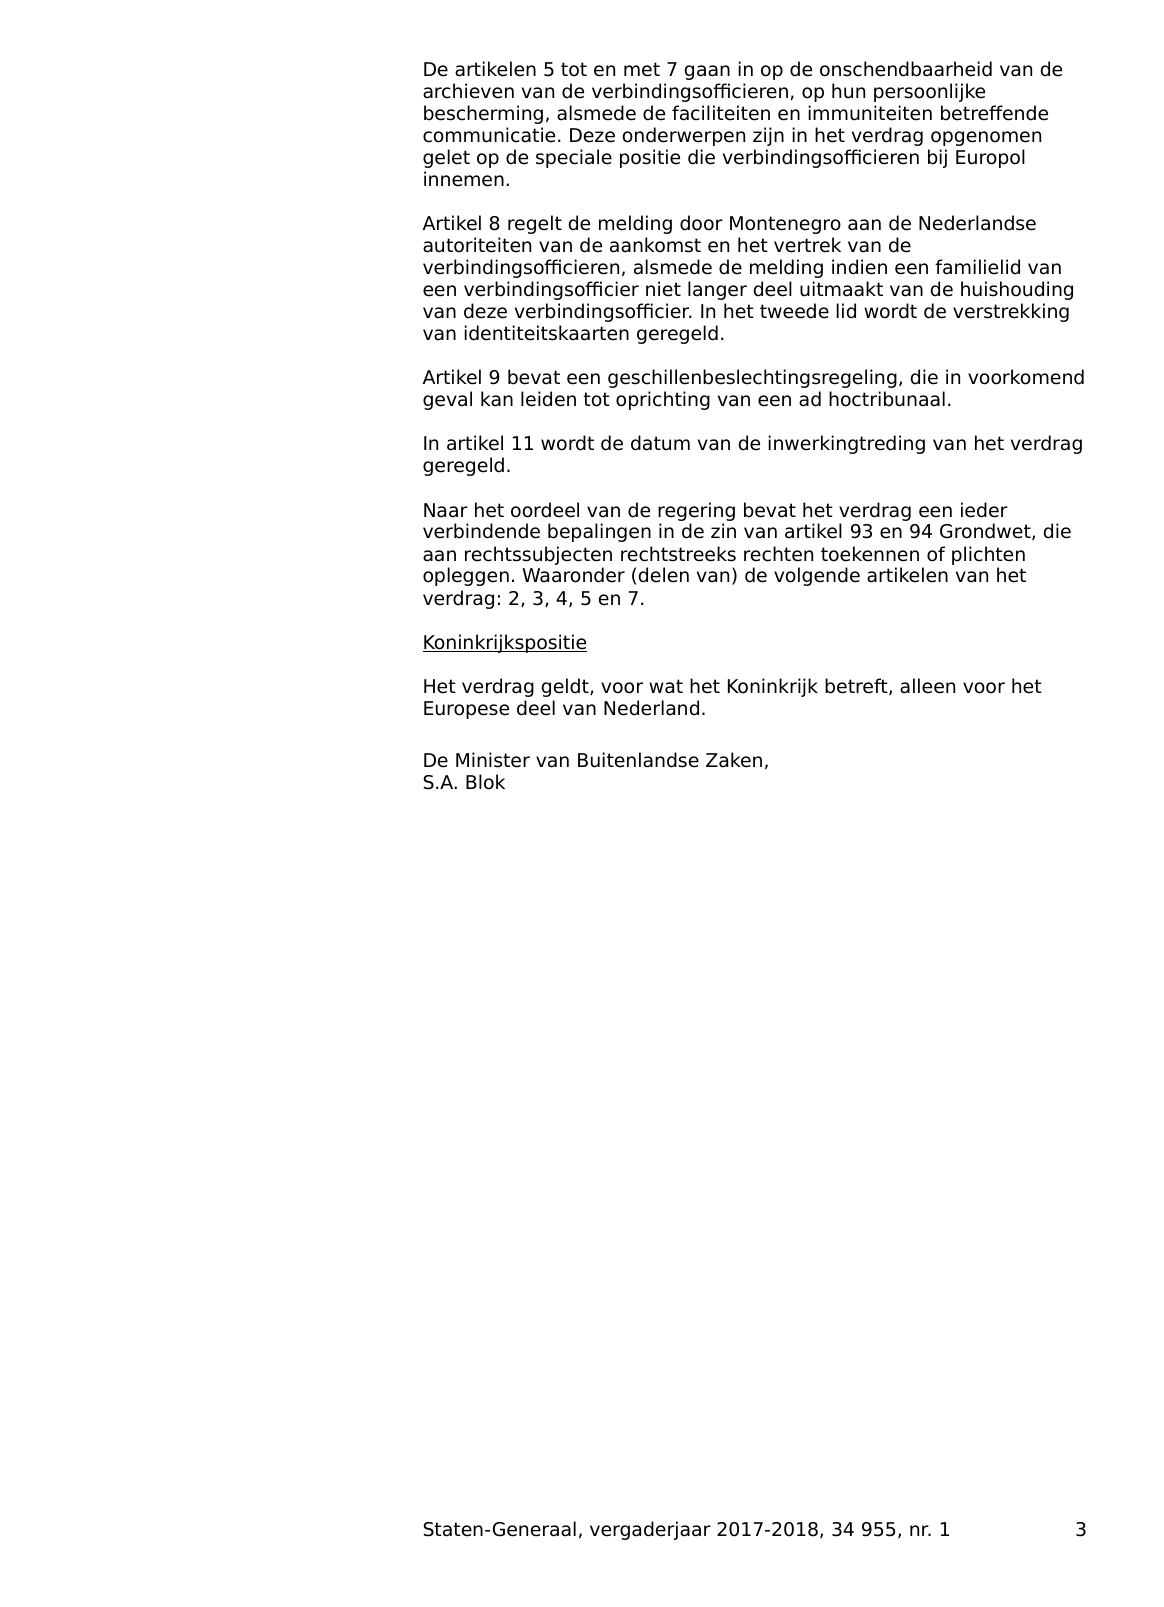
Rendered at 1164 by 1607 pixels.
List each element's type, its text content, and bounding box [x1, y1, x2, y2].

text Het verdrag geldt, voor wat het Koninkrijk betreft, alleen voor het Europese deel van Nederland. [422, 676, 1087, 720]
text Artikel 8 regelt de melding door Montenegro aan de Nederlandse autoriteiten van de aankomst en het vertrek van de verbindingsofficieren, alsmede de melding indien een familielid van een verbindingsofficier niet langer deel uitmaakt van de huishouding van deze verbindingsofficier. In het tweede lid wordt de verstrekking van identiteitskaarten geregeld. [422, 213, 1087, 345]
text In artikel 11 wordt de datum van de inwerkingtreding van het verdrag geregeld. [422, 433, 1087, 477]
subtitle Koninkrijkspositie [422, 632, 1087, 653]
text Artikel 9 bevat een geschillenbeslechtingsregeling, die in voorkomend geval kan leiden tot oprichting van een ad hoctribunaal. [422, 367, 1087, 411]
text De artikelen 5 tot en met 7 gaan in op de onschendbaarheid van de archieven van de verbindingsofficieren, op hun persoonlijke bescherming, alsmede de faciliteiten en immuniteiten betreffende communicatie. Deze onderwerpen zijn in het verdrag opgenomen gelet op de speciale positie die verbindingsofficieren bij Europol innemen. [422, 59, 1087, 191]
text De Minister van Buitenlandse Zaken, S.A. Blok [422, 750, 1087, 794]
text Naar het oordeel van de regering bevat het verdrag een ieder verbindende bepalingen in de zin van artikel 93 en 94 Grondwet, die aan rechtssubjecten rechtstreeks rechten toekennen of plichten opleggen. Waaronder (delen van) de volgende artikelen van het verdrag: 2, 3, 4, 5 en 7. [422, 499, 1087, 609]
